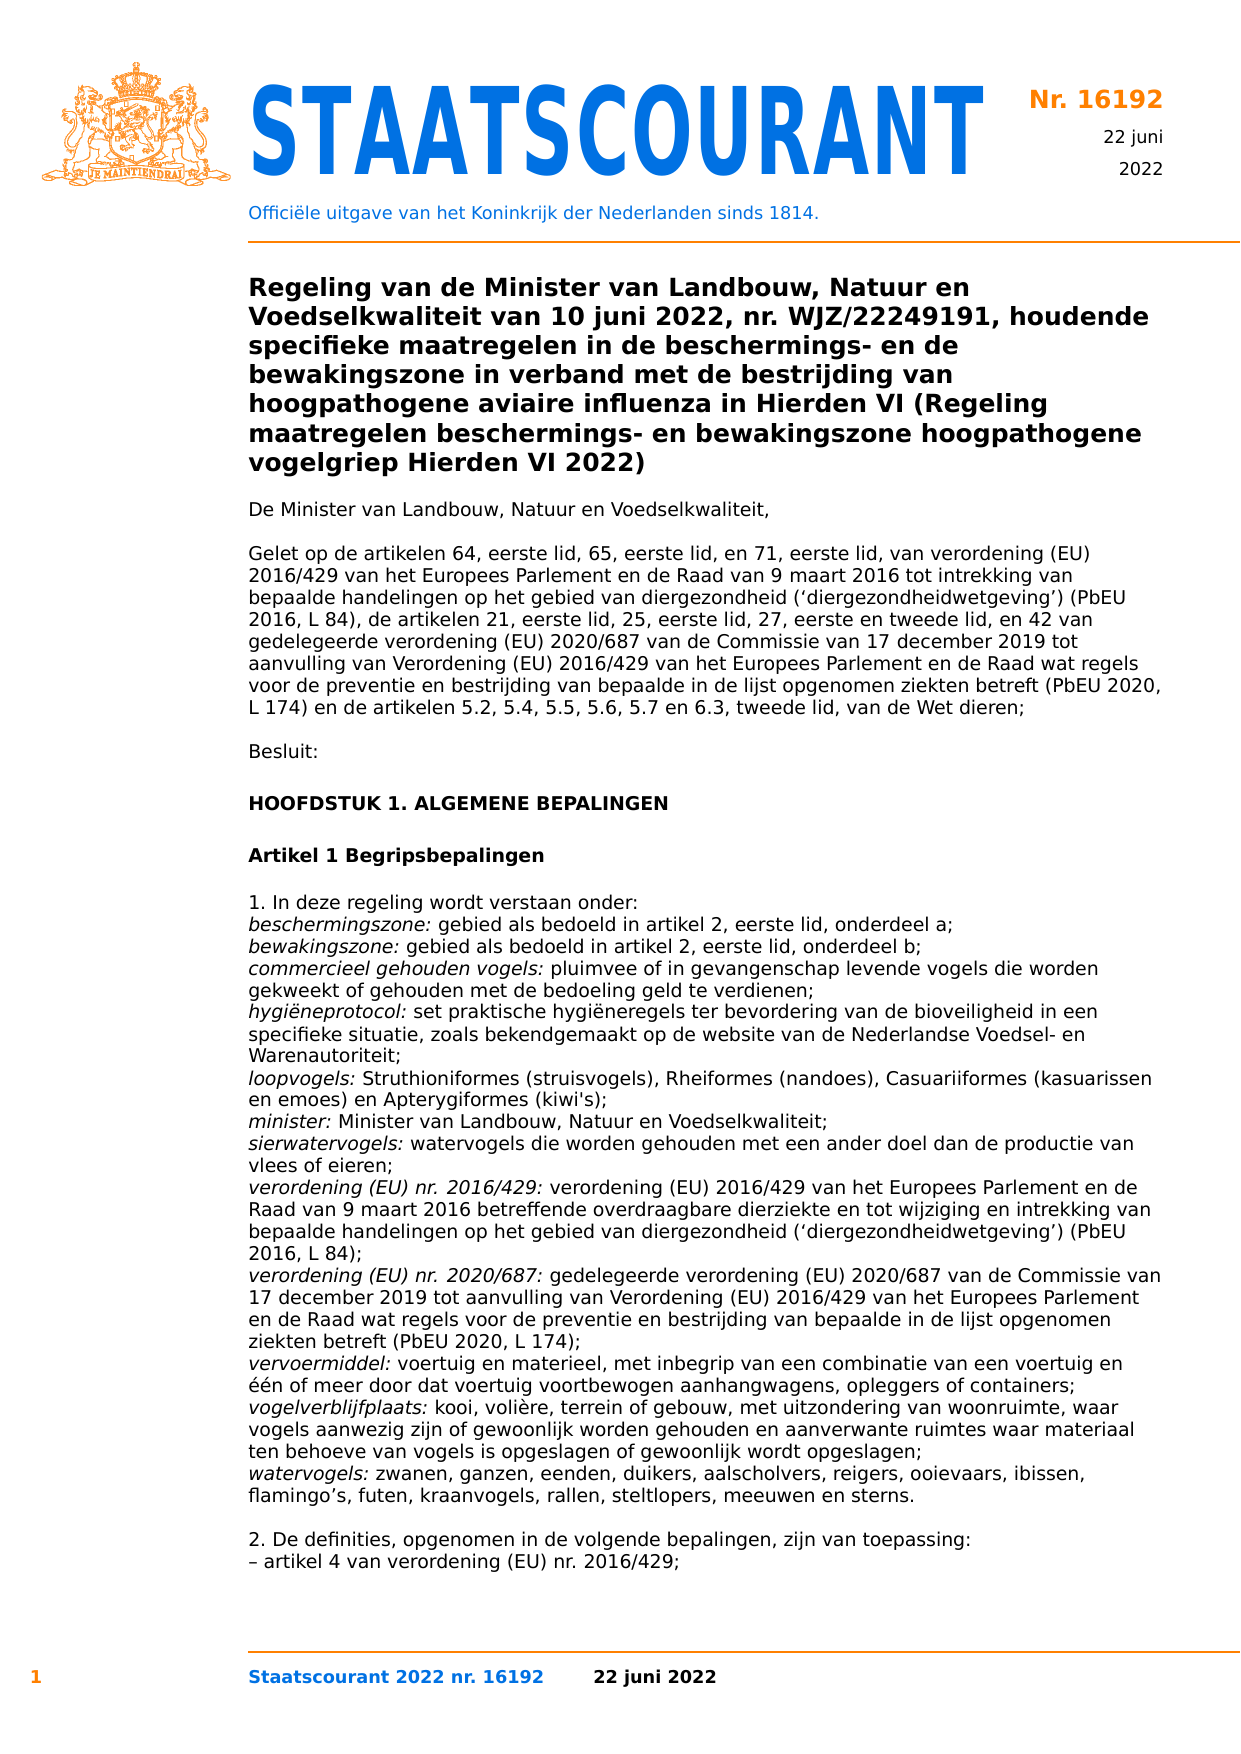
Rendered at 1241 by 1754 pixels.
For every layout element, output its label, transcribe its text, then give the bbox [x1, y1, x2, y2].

text loopvogels: Struthioniformes (struisvogels), Rheiformes (nandoes), Casuariiformes (kasuarissen en emoes) en Apterygiformes (kiwi's); [248, 1067, 1163, 1111]
table_header Nr. 16192 [998, 62, 1240, 121]
table_header [25, 62, 248, 241]
text De Minister van Landbouw, Natuur en Voedselkwaliteit, [248, 499, 1163, 521]
text sierwatervogels: watervogels die worden gehouden met een ander doel dan de productie van vlees of eieren; [248, 1133, 1163, 1177]
subtitle HOOFDSTUK 1. ALGEMENE BEPALINGEN [248, 793, 1163, 814]
subtitle Regeling van de Minister van Landbouw, Natuur en Voedselkwaliteit van 10 juni 2022, nr. WJZ/22249191, houdende specifieke maatregelen in de beschermings- en de bewakingszone in verband met de bestrijding van hoogpathogene aviaire influenza in Hierden VI (Regeling maatregelen beschermings- en bewakingszone hoogpathogene vogelgriep Hierden VI 2022) [248, 273, 1163, 477]
text watervogels: zwanen, ganzen, eenden, duikers, aalscholvers, reigers, ooievaars, ibissen, flamingo’s, futen, kraanvogels, rallen, steltlopers, meeuwen en sterns. [248, 1463, 1163, 1507]
picture [41, 62, 231, 186]
text bewakingszone: gebied als bedoeld in artikel 2, eerste lid, onderdeel b; [248, 936, 1163, 957]
table_cell Officiële uitgave van het Koninkrijk der Nederlanden sinds 1814. [248, 203, 1240, 241]
subtitle Artikel 1 Begripsbepalingen [248, 844, 1163, 867]
text vervoermiddel: voertuig en materieel, met inbegrip van een combinatie van een voertuig en één of meer door dat voertuig voortbewogen aanhangwagens, opleggers of containers; [248, 1353, 1163, 1397]
text hygiëneprotocol: set praktische hygiëneregels ter bevordering van de bioveiligheid in een specifieke situatie, zoals bekendgemaakt op de website van de Nederlandse Voedsel- en Warenautoriteit; [248, 1001, 1163, 1067]
text Gelet op de artikelen 64, eerste lid, 65, eerste lid, en 71, eerste lid, van verordening (EU) 2016/429 van het Europees Parlement en de Raad van 9 maart 2016 tot intrekking van bepaalde handelingen op het gebied van diergezondheid (‘diergezondheidwetgeving’) (PbEU 2016, L 84), de artikelen 21, eerste lid, 25, eerste lid, 27, eerste en tweede lid, en 42 van gedelegeerde verordening (EU) 2020/687 van de Commissie van 17 december 2019 tot aanvulling van Verordening (EU) 2016/429 van het Europees Parlement en de Raad wat regels voor de preventie en bestrijding van bepaalde in de lijst opgenomen ziekten betreft (PbEU 2020, L 174) en de artikelen 5.2, 5.4, 5.5, 5.6, 5.7 en 6.3, tweede lid, van de Wet dieren; [248, 543, 1163, 719]
text vogelverblijfplaats: kooi, volière, terrein of gebouw, met uitzondering van woonruimte, waar vogels aanwezig zijn of gewoonlijk worden gehouden en aanverwante ruimtes waar materiaal ten behoeve van vogels is opgeslagen of gewoonlijk wordt opgeslagen; [248, 1397, 1163, 1463]
text – artikel 4 van verordening (EU) nr. 2016/429; [248, 1551, 1163, 1573]
text beschermingszone: gebied als bedoeld in artikel 2, eerste lid, onderdeel a; [248, 913, 1163, 936]
text commercieel gehouden vogels: pluimvee of in gevangenschap levende vogels die worden gekweekt of gehouden met de bedoeling geld te verdienen; [248, 957, 1163, 1001]
text 2. De definities, opgenomen in de volgende bepalingen, zijn van toepassing: [248, 1529, 1163, 1551]
text verordening (EU) nr. 2016/429: verordening (EU) 2016/429 van het Europees Parlement en de Raad van 9 maart 2016 betreffende overdraagbare dierziekte en tot wijziging en intrekking van bepaalde handelingen op het gebied van diergezondheid (‘diergezondheidwetgeving’) (PbEU 2016, L 84); [248, 1177, 1163, 1265]
table_cell 2022 [998, 153, 1240, 203]
text minister: Minister van Landbouw, Natuur en Voedselkwaliteit; [248, 1111, 1163, 1133]
table_cell 22 juni [998, 121, 1240, 153]
text 1. In deze regeling wordt verstaan onder: [248, 892, 1163, 913]
text Besluit: [248, 741, 1163, 763]
table_header STAATSCOURANT [248, 62, 998, 203]
text verordening (EU) nr. 2020/687: gedelegeerde verordening (EU) 2020/687 van de Commissie van 17 december 2019 tot aanvulling van Verordening (EU) 2016/429 van het Europees Parlement en de Raad wat regels voor de preventie en bestrijding van bepaalde in de lijst opgenomen ziekten betreft (PbEU 2020, L 174); [248, 1265, 1163, 1353]
